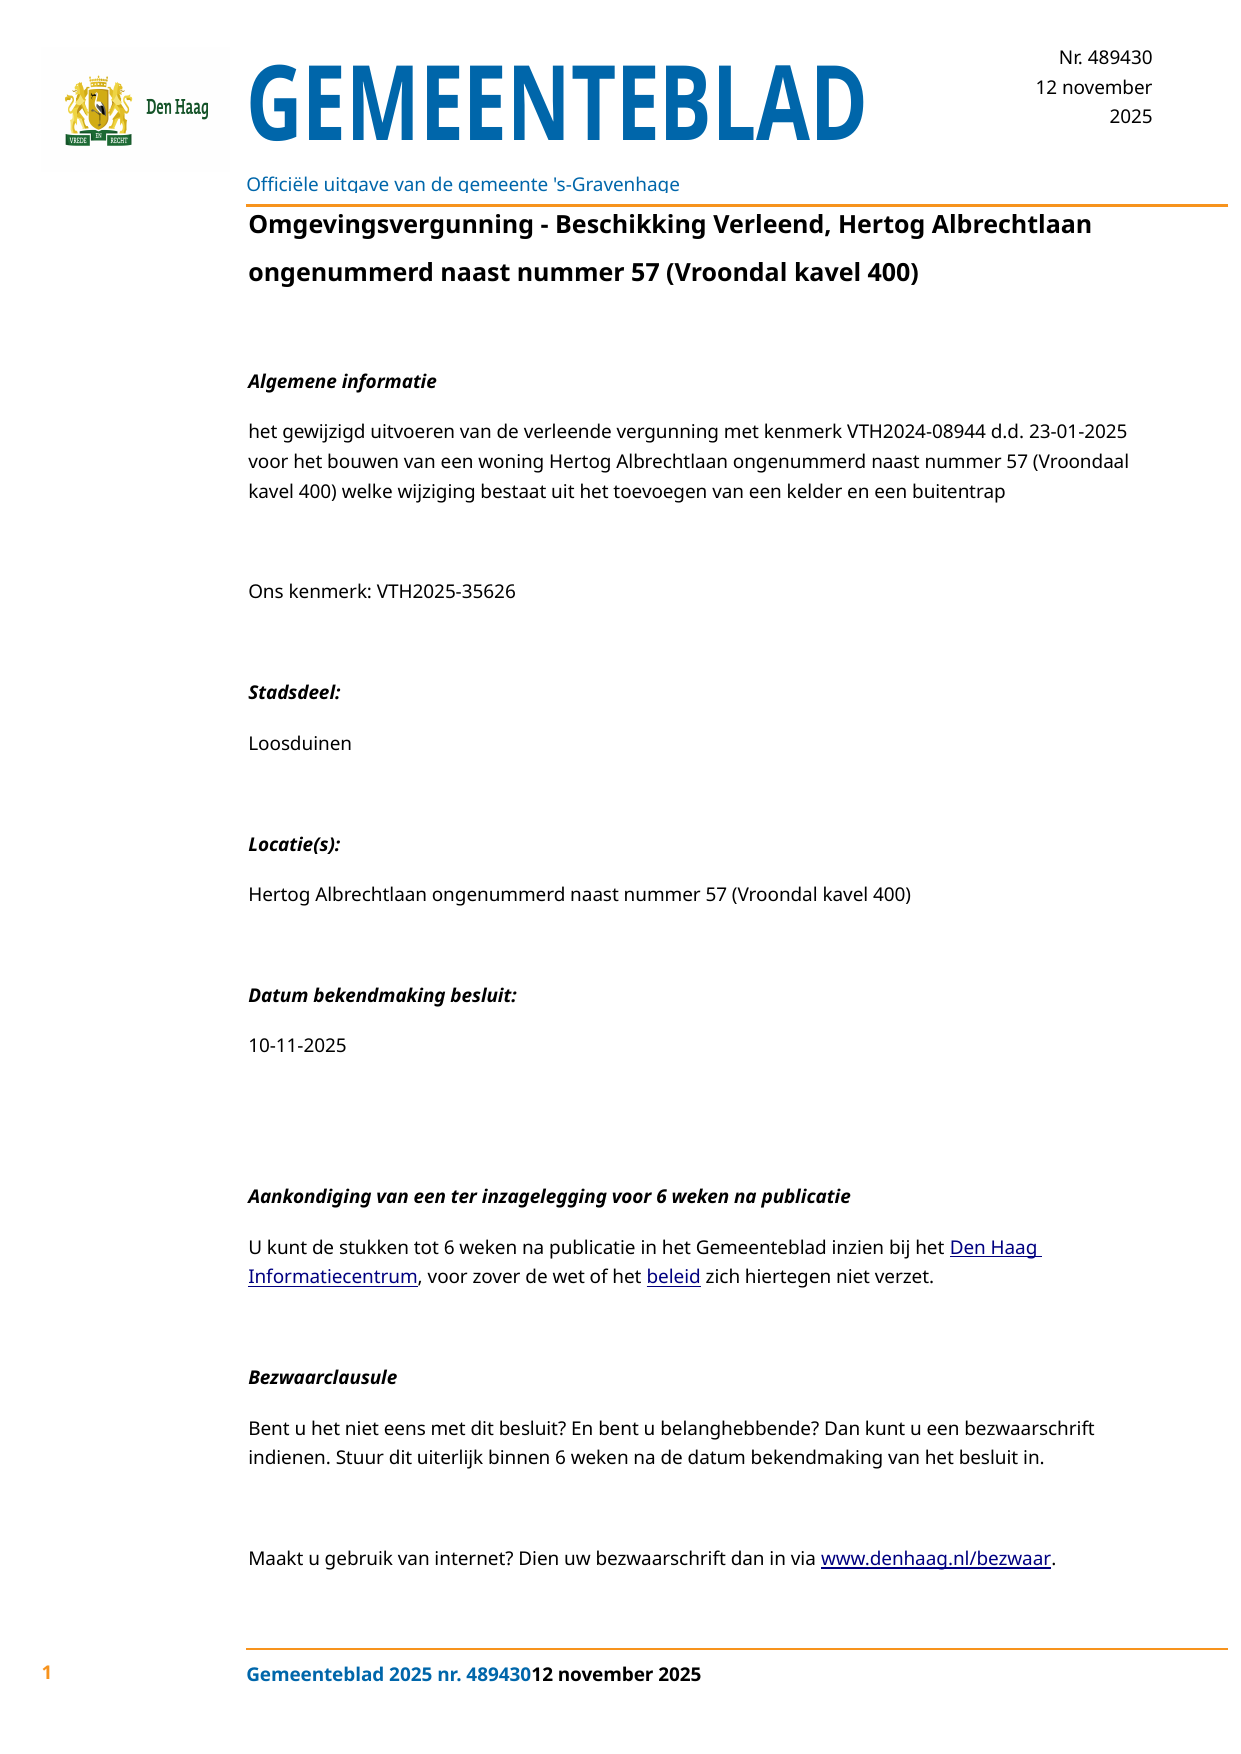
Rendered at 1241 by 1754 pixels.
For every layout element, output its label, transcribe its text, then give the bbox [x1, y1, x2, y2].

text Hertog Albrechtlaan ongenummerd naast nummer 57 (Vroondal kavel 400) [248, 881, 1152, 907]
text Aankondiging van een ter inzagelegging voor 6 weken na publicatie [248, 1184, 1152, 1209]
text Omgevingsvergunning - Beschikking Verleend, Hertog Albrechtlaan ongenummerd naast nummer 57 (Vroondal kavel 400) [248, 207, 1152, 288]
text Ons kenmerk: VTH2025-35626 [248, 579, 1152, 604]
picture [41, 47, 231, 172]
text het gewijzigd uitvoeren van de verleende vergunning met kenmerk VTH2024-08944 d.d. 23-01-2025 voor het bouwen van een woning Hertog Albrechtlaan ongenummerd naast nummer 57 (Vroondaal kavel 400) welke wijziging bestaat uit het toevoegen van een kelder en een buitentrap [248, 419, 1152, 504]
text Bent u het niet eens met dit besluit? En bent u belanghebbende? Dan kunt u een bezwaarschrift indienen. Stuur dit uiterlijk binnen 6 weken na de datum bekendmaking van het besluit in. [248, 1415, 1152, 1470]
text Locatie(s): [248, 831, 1152, 857]
text Datum bekendmaking besluit: [248, 982, 1152, 1008]
text Algemene informatie [248, 368, 1152, 394]
text U kunt de stukken tot 6 weken na publicatie in het Gemeenteblad inzien bij het Den Haag Informatiecentrum, voor zover de wet of het beleid zich hiertegen niet verzet. [248, 1234, 1152, 1289]
text 10-11-2025 [248, 1032, 1152, 1058]
text Stadsdeel: [248, 679, 1152, 705]
text Bezwaarclausule [248, 1364, 1152, 1390]
text Maakt u gebruik van internet? Dien uw bezwaarschrift dan in via www.denhaag.nl/bezwaar. [248, 1545, 1152, 1571]
text Loosduinen [248, 730, 1152, 756]
